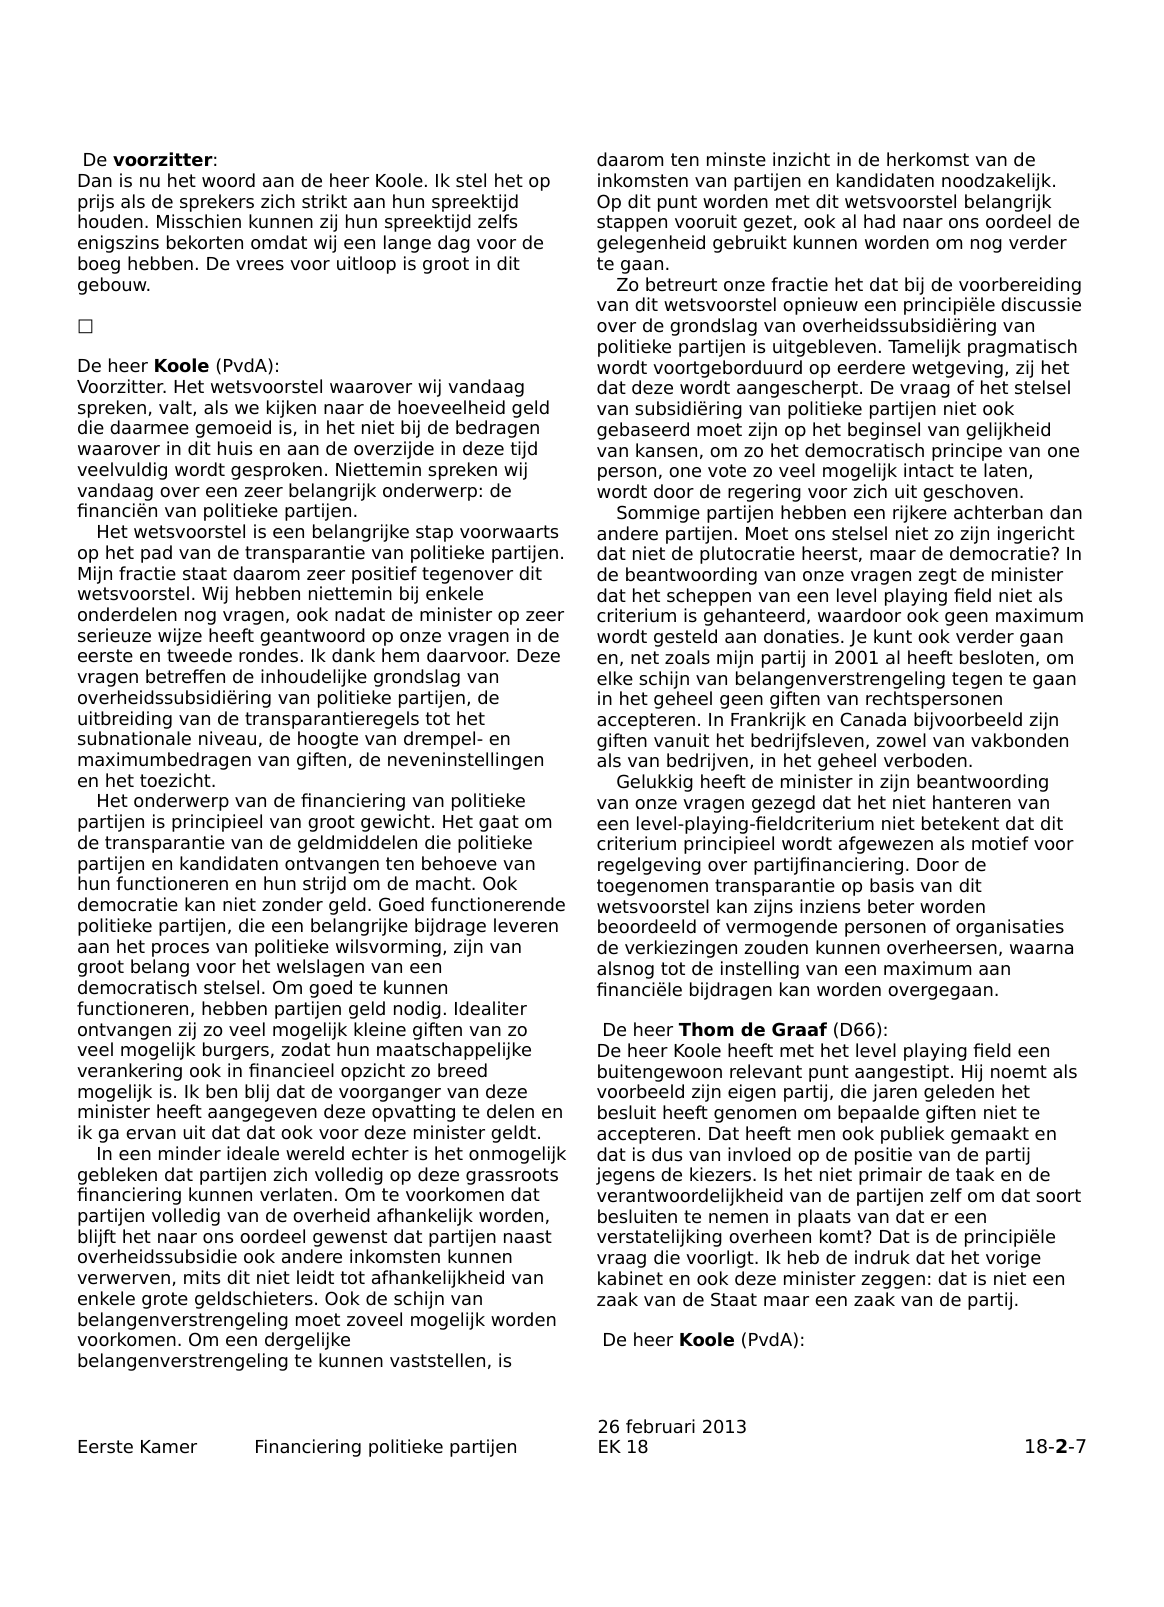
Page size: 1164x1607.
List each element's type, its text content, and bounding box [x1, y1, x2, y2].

text Voorzitter. Het wetsvoorstel waarover wij vandaag spreken, valt, als we kijken naar de hoeveelheid geld die daarmee gemoeid is, in het niet bij de bedragen waarover in dit huis en aan de overzijde in deze tijd veelvuldig wordt gesproken. Niettemin spreken wij vandaag over een zeer belangrijk onderwerp: de financiën van politieke partijen. [77, 377, 567, 522]
text De heer Thom de Graaf (D66): [596, 1020, 1087, 1041]
text De voorzitter: [77, 150, 567, 171]
text Zo betreurt onze fractie het dat bij de voorbereiding van dit wetsvoorstel opnieuw een principiële discussie over de grondslag van overheidssubsidiëring van politieke partijen is uitgebleven. Tamelijk pragmatisch wordt voortgeborduurd op eerdere wetgeving, zij het dat deze wordt aangescherpt. De vraag of het stelsel van subsidiëring van politieke partijen niet ook gebaseerd moet zijn op het beginsel van gelijkheid van kansen, om zo het democratisch principe van one person, one vote zo veel mogelijk intact te laten, wordt door de regering voor zich uit geschoven. [596, 274, 1087, 503]
text Dan is nu het woord aan de heer Koole. Ik stel het op prijs als de sprekers zich strikt aan hun spreektijd houden. Misschien kunnen zij hun spreektijd zelfs enigszins bekorten omdat wij een lange dag voor de boeg hebben. De vrees voor uitloop is groot in dit gebouw. [77, 171, 567, 295]
text Sommige partijen hebben een rijkere achterban dan andere partijen. Moet ons stelsel niet zo zijn ingericht dat niet de plutocratie heerst, maar de democratie? In de beantwoording van onze vragen zegt de minister dat het scheppen van een level playing field niet als criterium is gehanteerd, waardoor ook geen maximum wordt gesteld aan donaties. Je kunt ook verder gaan en, net zoals mijn partij in 2001 al heeft besloten, om elke schijn van belangenverstrengeling tegen te gaan in het geheel geen giften van rechtspersonen accepteren. In Frankrijk en Canada bijvoorbeeld zijn giften vanuit het bedrijfsleven, zowel van vakbonden als van bedrijven, in het geheel verboden. [596, 503, 1087, 772]
text Het onderwerp van de financiering van politieke partijen is principieel van groot gewicht. Het gaat om de transparantie van de geldmiddelen die politieke partijen en kandidaten ontvangen ten behoeve van hun functioneren en hun strijd om de macht. Ook democratie kan niet zonder geld. Goed functionerende politieke partijen, die een belangrijke bijdrage leveren aan het proces van politieke wilsvorming, zijn van groot belang voor het welslagen van een democratisch stelsel. Om goed te kunnen functioneren, hebben partijen geld nodig. Idealiter ontvangen zij zo veel mogelijk kleine giften van zo veel mogelijk burgers, zodat hun maatschappelijke verankering ook in financieel opzicht zo breed mogelijk is. Ik ben blij dat de voorganger van deze minister heeft aangegeven deze opvatting te delen en ik ga ervan uit dat dat ook voor deze minister geldt. [77, 791, 567, 1144]
text De heer Koole (PvdA): [596, 1330, 1087, 1351]
text □ [77, 315, 567, 336]
text De heer Koole (PvdA): [77, 356, 567, 377]
text Het wetsvoorstel is een belangrijke stap voorwaarts op het pad van de transparantie van politieke partijen. Mijn fractie staat daarom zeer positief tegenover dit wetsvoorstel. Wij hebben niettemin bij enkele onderdelen nog vragen, ook nadat de minister op zeer serieuze wijze heeft geantwoord op onze vragen in de eerste en tweede rondes. Ik dank hem daarvoor. Deze vragen betreffen de inhoudelijke grondslag van overheidssubsidiëring van politieke partijen, de uitbreiding van de transparantieregels tot het subnationale niveau, de hoogte van drempel- en maximumbedragen van giften, de neveninstellingen en het toezicht. [77, 522, 567, 791]
text daarom ten minste inzicht in de herkomst van de inkomsten van partijen en kandidaten noodzakelijk. Op dit punt worden met dit wetsvoorstel belangrijk stappen vooruit gezet, ook al had naar ons oordeel de gelegenheid gebruikt kunnen worden om nog verder te gaan. [596, 150, 1087, 274]
text In een minder ideale wereld echter is het onmogelijk gebleken dat partijen zich volledig op deze grassroots financiering kunnen verlaten. Om te voorkomen dat partijen volledig van de overheid afhankelijk worden, blijft het naar ons oordeel gewenst dat partijen naast overheidssubsidie ook andere inkomsten kunnen verwerven, mits dit niet leidt tot afhankelijkheid van enkele grote geldschieters. Ook de schijn van belangenverstrengeling moet zoveel mogelijk worden voorkomen. Om een dergelijke belangenverstrengeling te kunnen vaststellen, is [77, 1144, 567, 1372]
text De heer Koole heeft met het level playing field een buitengewoon relevant punt aangestipt. Hij noemt als voorbeeld zijn eigen partij, die jaren geleden het besluit heeft genomen om bepaalde giften niet te accepteren. Dat heeft men ook publiek gemaakt en dat is dus van invloed op de positie van de partij jegens de kiezers. Is het niet primair de taak en de verantwoordelijkheid van de partijen zelf om dat soort besluiten te nemen in plaats van dat er een verstatelijking overheen komt? Dat is de principiële vraag die voorligt. Ik heb de indruk dat het vorige kabinet en ook deze minister zeggen: dat is niet een zaak van de Staat maar een zaak van de partij. [596, 1041, 1087, 1310]
text Gelukkig heeft de minister in zijn beantwoording van onze vragen gezegd dat het niet hanteren van een level-playing-fieldcriterium niet betekent dat dit criterium principieel wordt afgewezen als motief voor regelgeving over partijfinanciering. Door de toegenomen transparantie op basis van dit wetsvoorstel kan zijns inziens beter worden beoordeeld of vermogende personen of organisaties de verkiezingen zouden kunnen overheersen, waarna alsnog tot de instelling van een maximum aan financiële bijdragen kan worden overgegaan. [596, 772, 1087, 1000]
